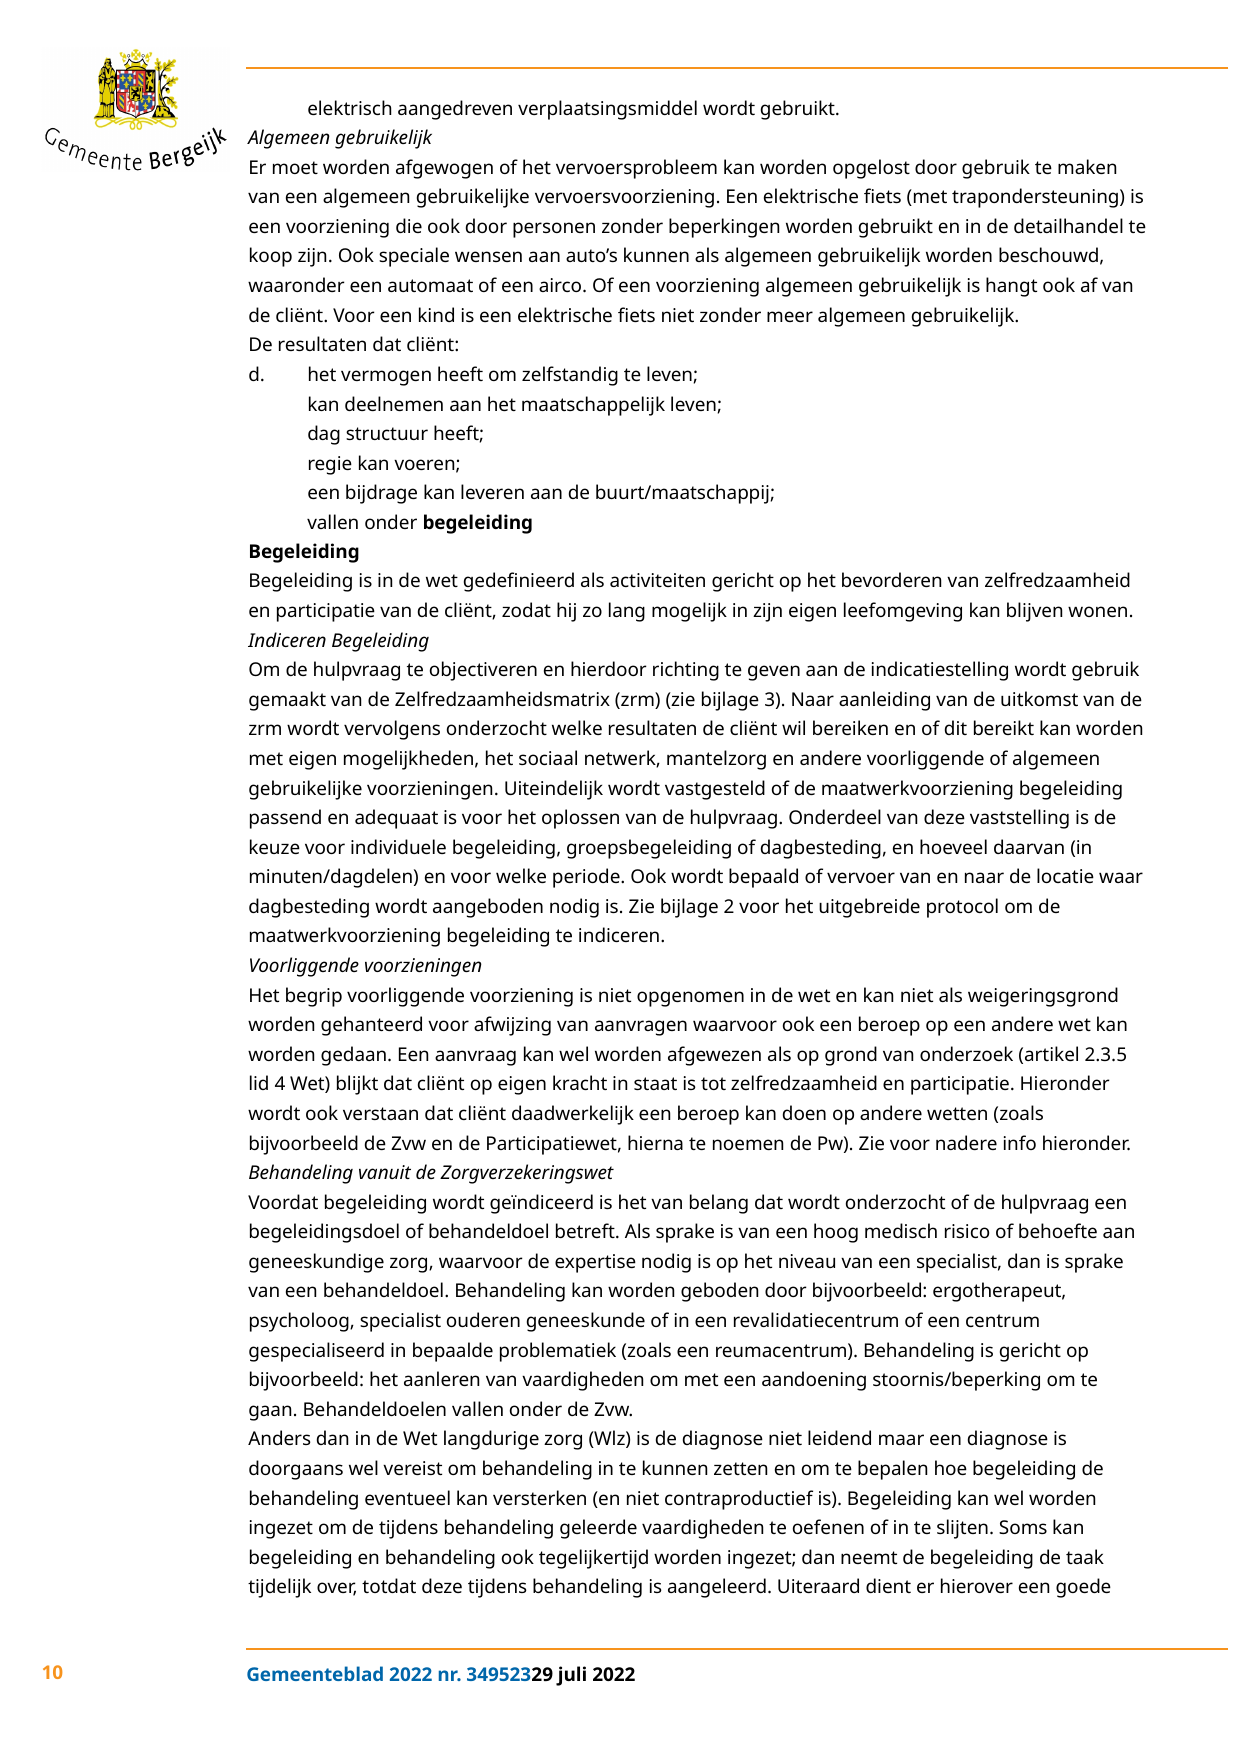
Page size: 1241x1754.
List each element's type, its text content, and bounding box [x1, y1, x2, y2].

text Begeleiding is in de wet gedefinieerd als activiteiten gericht op het bevorderen van zelfredzaamheid en participatie van de cliënt, zodat hij zo lang mogelijk in zijn eigen leefomgeving kan blijven wonen. [248, 568, 1152, 623]
text Voordat begeleiding wordt geïndiceerd is het van belang dat wordt onderzocht of de hulpvraag een begeleidingsdoel of behandeldoel betreft. Als sprake is van een hoog medisch risico of behoefte aan geneeskundige zorg, waarvoor de expertise nodig is op het niveau van een specialist, dan is sprake van een behandeldoel. Behandeling kan worden geboden door bijvoorbeeld: ergotherapeut, psycholoog, specialist ouderen geneeskunde of in een revalidatiecentrum of een centrum gespecialiseerd in bepaalde problematiek (zoals een reumacentrum). Behandeling is gericht op bijvoorbeeld: het aanleren van vaardigheden om met een aandoening stoornis/beperking om te gaan. Behandeldoelen vallen onder de Zvw. [248, 1189, 1152, 1422]
text Algemeen gebruikelijk [248, 124, 1152, 150]
picture [41, 47, 231, 172]
text Indiceren Begeleiding [248, 627, 1152, 652]
text Behandeling vanuit de Zorgverzekeringswet [248, 1159, 1152, 1185]
table_header De resultaten dat cliënt: het vermogen heeft om zelfstandig te leven; kan deelnemen aan het maatschappelijk leven; dag structuur heeft; regie kan voeren; een bijdrage kan leveren aan de buurt/maatschappij; vallen onder begeleiding [248, 332, 1152, 535]
text Anders dan in de Wet langdurige zorg (Wlz) is de diagnose niet leidend maar een diagnose is doorgaans wel vereist om behandeling in te kunnen zetten en om te bepalen hoe begeleiding de behandeling eventueel kan versterken (en niet contraproductief is). Begeleiding kan wel worden ingezet om de tijdens behandeling geleerde vaardigheden te oefenen of in te slijten. Soms kan begeleiding en behandeling ook tegelijkertijd worden ingezet; dan neemt de begeleiding de taak tijdelijk over, totdat deze tijdens behandeling is aangeleerd. Uiteraard dient er hierover een goede [248, 1426, 1152, 1599]
text Om de hulpvraag te objectiveren en hierdoor richting te geven aan de indicatiestelling wordt gebruik gemaakt van de Zelfredzaamheidsmatrix (zrm) (zie bijlage 3). Naar aanleiding van de uitkomst van de zrm wordt vervolgens onderzocht welke resultaten de cliënt wil bereiken en of dit bereikt kan worden met eigen mogelijkheden, het sociaal netwerk, mantelzorg en andere voorliggende of algemeen gebruikelijke voorzieningen. Uiteindelijk wordt vastgesteld of de maatwerkvoorziening begeleiding passend en adequaat is voor het oplossen van de hulpvraag. Onderdeel van deze vaststelling is de keuze voor individuele begeleiding, groepsbegeleiding of dagbesteding, en hoeveel daarvan (in minuten/dagdelen) en voor welke periode. Ook wordt bepaald of vervoer van en naar de locatie waar dagbesteding wordt aangeboden nodig is. Zie bijlage 2 voor het uitgebreide protocol om de maatwerkvoorziening begeleiding te indiceren. [248, 656, 1152, 948]
text Begeleiding [248, 538, 1152, 564]
list elektrisch aangedreven verplaatsingsmiddel wordt gebruikt. [248, 95, 1152, 121]
text Er moet worden afgewogen of het vervoersprobleem kan worden opgelost door gebruik te maken van een algemeen gebruikelijke vervoersvoorziening. Een elektrische fiets (met trapondersteuning) is een voorziening die ook door personen zonder beperkingen worden gebruikt en in de detailhandel te koop zijn. Ook speciale wensen aan auto’s kunnen als algemeen gebruikelijk worden beschouwd, waaronder een automaat of een airco. Of een voorziening algemeen gebruikelijk is hangt ook af van de cliënt. Voor een kind is een elektrische fiets niet zonder meer algemeen gebruikelijk. [248, 154, 1152, 328]
text Het begrip voorliggende voorziening is niet opgenomen in de wet en kan niet als weigeringsgrond worden gehanteerd voor afwijzing van aanvragen waarvoor ook een beroep op een andere wet kan worden gedaan. Een aanvraag kan wel worden afgewezen als op grond van onderzoek (artikel 2.3.5 lid 4 Wet) blijkt dat cliënt op eigen kracht in staat is tot zelfredzaamheid en participatie. Hieronder wordt ook verstaan dat cliënt daadwerkelijk een beroep kan doen op andere wetten (zoals bijvoorbeeld de Zvw en de Participatiewet, hierna te noemen de Pw). Zie voor nadere info hieronder. [248, 982, 1152, 1155]
text Voorliggende voorzieningen [248, 952, 1152, 978]
